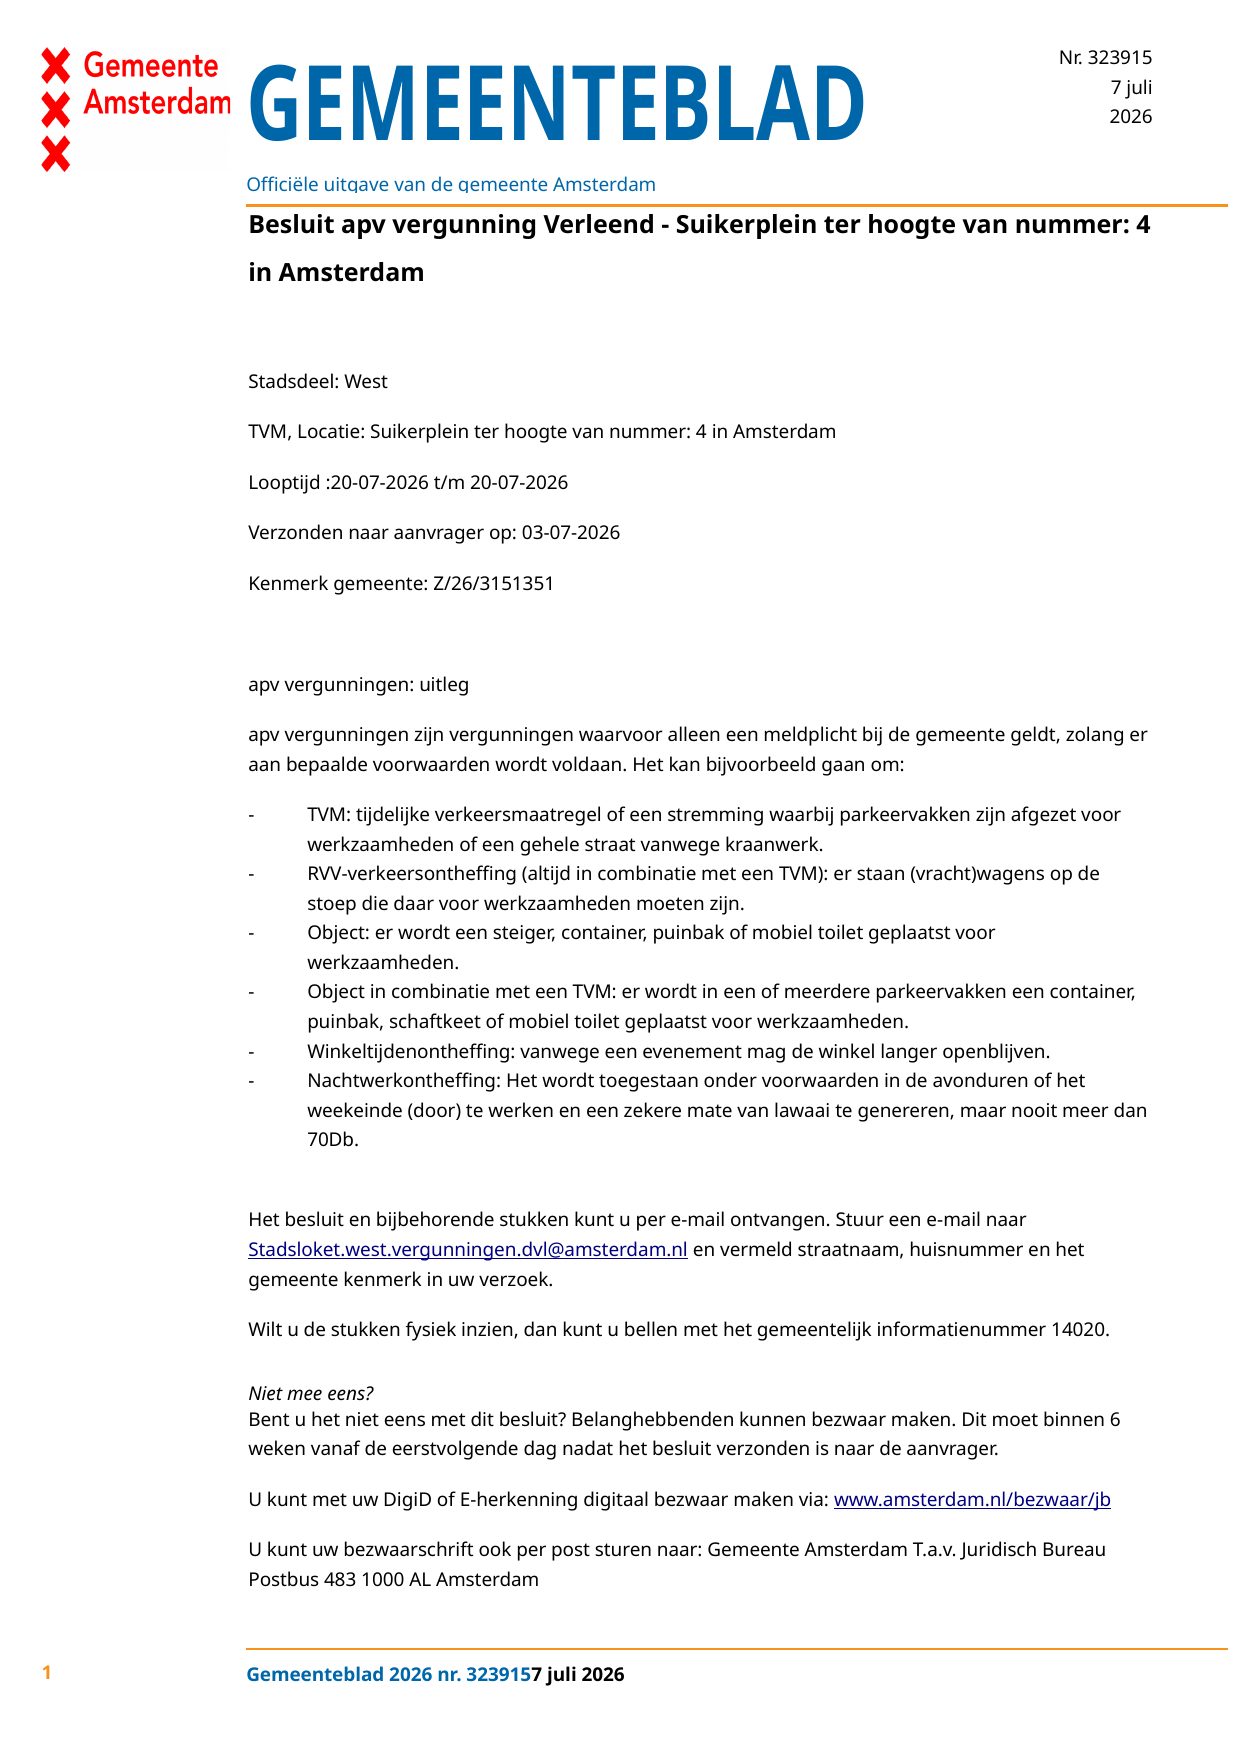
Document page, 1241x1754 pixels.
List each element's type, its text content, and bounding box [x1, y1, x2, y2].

list Object in combinatie met een TVM: er wordt in een of meerdere parkeervakken een container, puinbak, schaftkeet of mobiel toilet geplaatst voor werkzaamheden. [248, 979, 1152, 1034]
text Verzonden naar aanvrager op: 03-07-2026 [248, 519, 1152, 545]
text Het besluit en bijbehorende stukken kunt u per e-mail ontvangen. Stuur een e-mail naar Stadsloket.west.vergunningen.dvl@amsterdam.nl en vermeld straatnaam, huisnummer en het gemeente kenmerk in uw verzoek. [248, 1207, 1152, 1292]
list RVV-verkeersontheffing (altijd in combinatie met een TVM): er staan (vracht)wagens op de stoep die daar voor werkzaamheden moeten zijn. [248, 860, 1152, 916]
text Stadsdeel: West [248, 368, 1152, 394]
text Niet mee eens? [248, 1380, 1152, 1406]
text TVM, Locatie: Suikerplein ter hoogte van nummer: 4 in Amsterdam [248, 419, 1152, 444]
text Kenmerk gemeente: Z/26/3151351 [248, 570, 1152, 596]
list Nachtwerkontheffing: Het wordt toegestaan onder voorwaarden in de avonduren of het weekeinde (door) te werken en een zekere mate van lawaai te genereren, maar nooit meer dan 70Db. [248, 1067, 1152, 1152]
text Besluit apv vergunning Verleend - Suikerplein ter hoogte van nummer: 4 in Amsterdam [248, 207, 1152, 288]
text apv vergunningen zijn vergunningen waarvoor alleen een meldplicht bij de gemeente geldt, zolang er aan bepaalde voorwaarden wordt voldaan. Het kan bijvoorbeeld gaan om: [248, 721, 1152, 777]
list TVM: tijdelijke verkeersmaatregel of een stremming waarbij parkeervakken zijn afgezet voor werkzaamheden of een gehele straat vanwege kraanwerk. [248, 801, 1152, 857]
text U kunt met uw DigiD of E-herkenning digitaal bezwaar maken via: www.amsterdam.nl/bezwaar/jb [248, 1486, 1152, 1512]
list Object: er wordt een steiger, container, puinbak of mobiel toilet geplaatst voor werkzaamheden. [248, 919, 1152, 975]
text Wilt u de stukken fysiek inzien, dan kunt u bellen met het gemeentelijk informatienummer 14020. [248, 1316, 1152, 1342]
list Winkeltijdenontheffing: vanwege een evenement mag de winkel langer openblijven. [248, 1038, 1152, 1064]
text Bent u het niet eens met dit besluit? Belanghebbenden kunnen bezwaar maken. Dit moet binnen 6 weken vanaf de eerstvolgende dag nadat het besluit verzonden is naar de aanvrager. [248, 1406, 1152, 1461]
text Looptijd :20-07-2026 t/m 20-07-2026 [248, 469, 1152, 495]
text U kunt uw bezwaarschrift ook per post sturen naar: Gemeente Amsterdam T.a.v. Juridisch Bureau Postbus 483 1000 AL Amsterdam [248, 1536, 1152, 1592]
picture [41, 47, 231, 172]
text apv vergunningen: uitleg [248, 671, 1152, 697]
